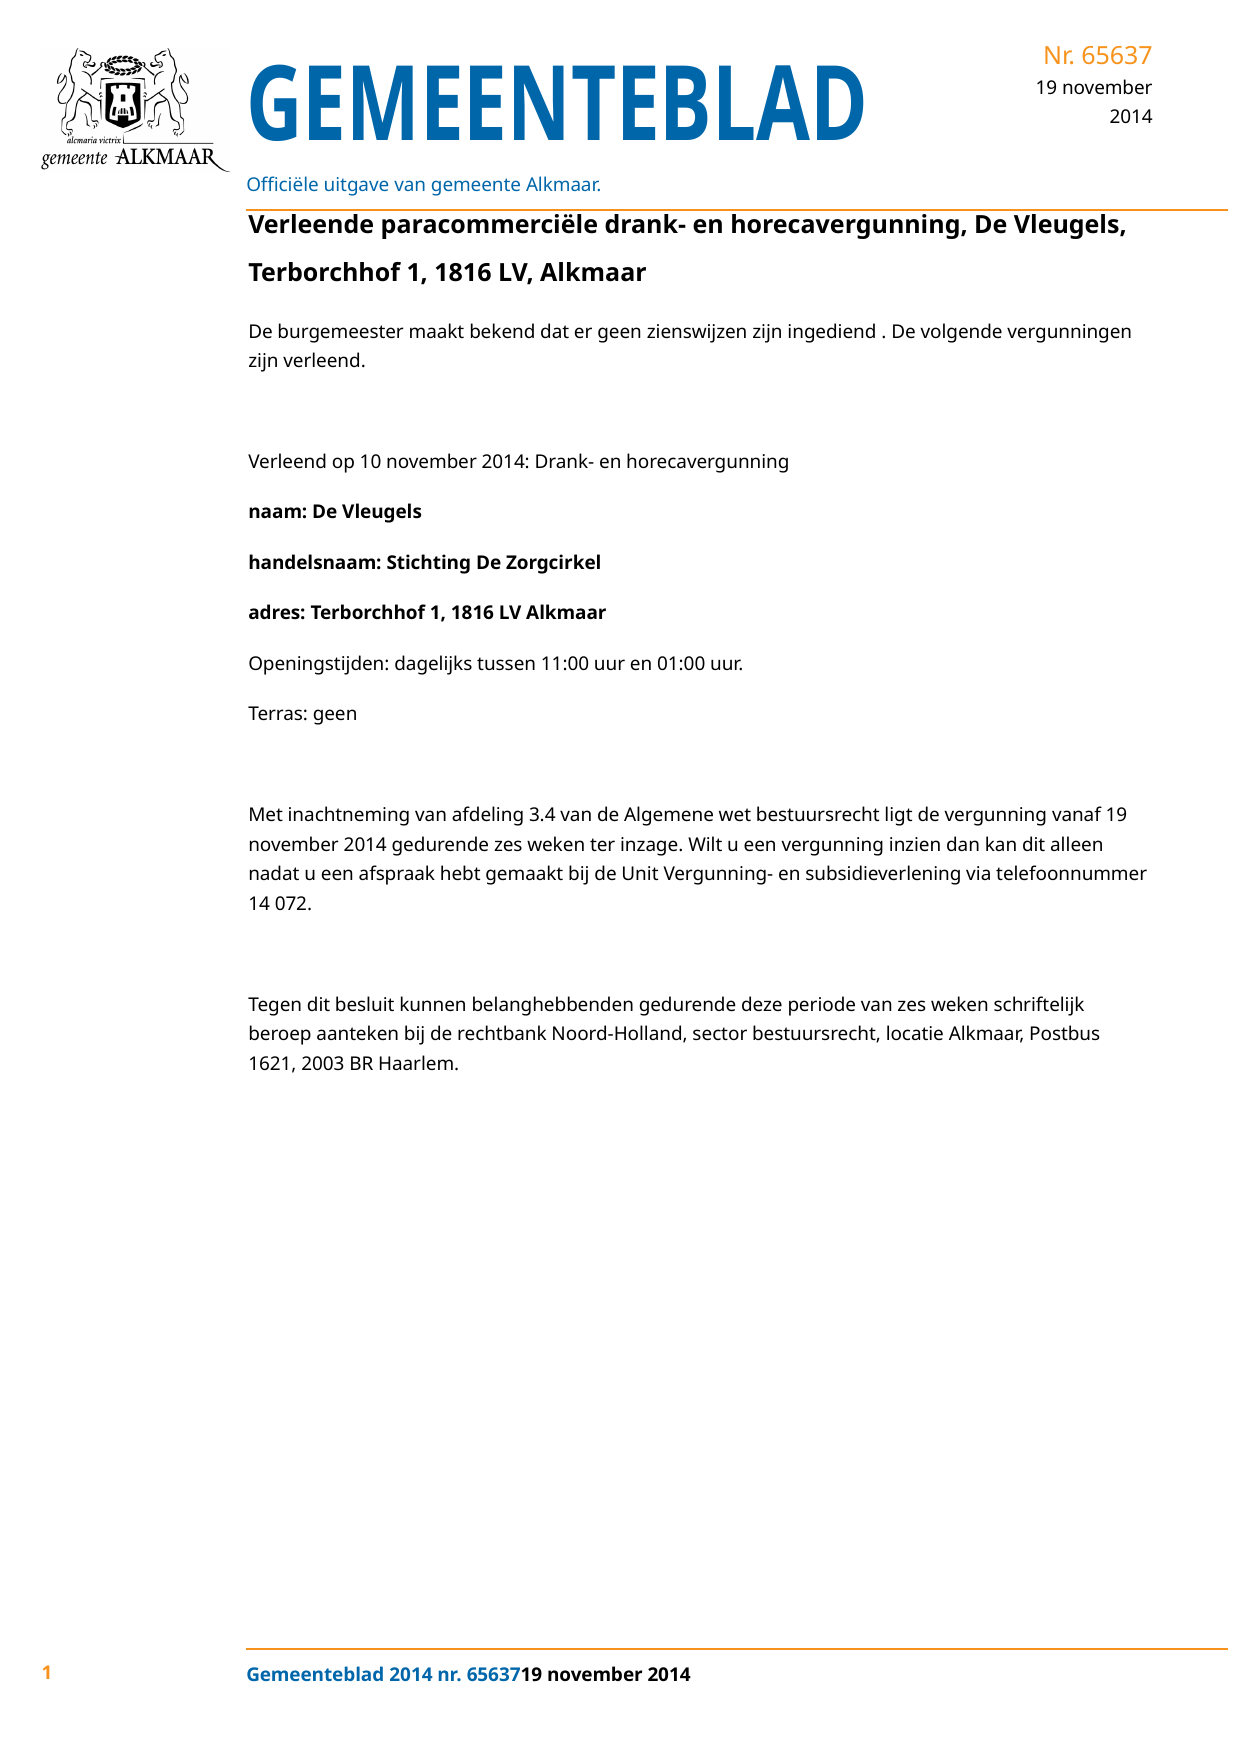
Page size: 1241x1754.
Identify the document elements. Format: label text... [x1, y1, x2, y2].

text handelsnaam: Stichting De Zorgcirkel [248, 549, 1152, 575]
text De burgemeester maakt bekend dat er geen zienswijzen zijn ingediend . De volgende vergunningen zijn verleend. [248, 318, 1152, 373]
text Openingstijden: dagelijks tussen 11:00 uur en 01:00 uur. [248, 650, 1152, 676]
text adres: Terborchhof 1, 1816 LV Alkmaar [248, 599, 1152, 625]
text naam: De Vleugels [248, 499, 1152, 524]
text Verleend op 10 november 2014: Drank- en horecavergunning [248, 448, 1152, 474]
text Verleende paracommerciële drank- en horecavergunning, De Vleugels, Terborchhof 1, 1816 LV, Alkmaar [248, 211, 1152, 288]
picture [41, 47, 231, 172]
text Met inachtneming van afdeling 3.4 van de Algemene wet bestuursrecht ligt de vergunning vanaf 19 november 2014 gedurende zes weken ter inzage. Wilt u een vergunning inzien dan kan dit alleen nadat u een afspraak hebt gemaakt bij de Unit Vergunning- en subsidieverlening via telefoonnummer 14 072. [248, 801, 1152, 916]
text Terras: geen [248, 700, 1152, 726]
text Tegen dit besluit kunnen belanghebbenden gedurende deze periode van zes weken schriftelijk beroep aanteken bij de rechtbank Noord-Holland, sector bestuursrecht, locatie Alkmaar, Postbus 1621, 2003 BR Haarlem. [248, 991, 1152, 1076]
